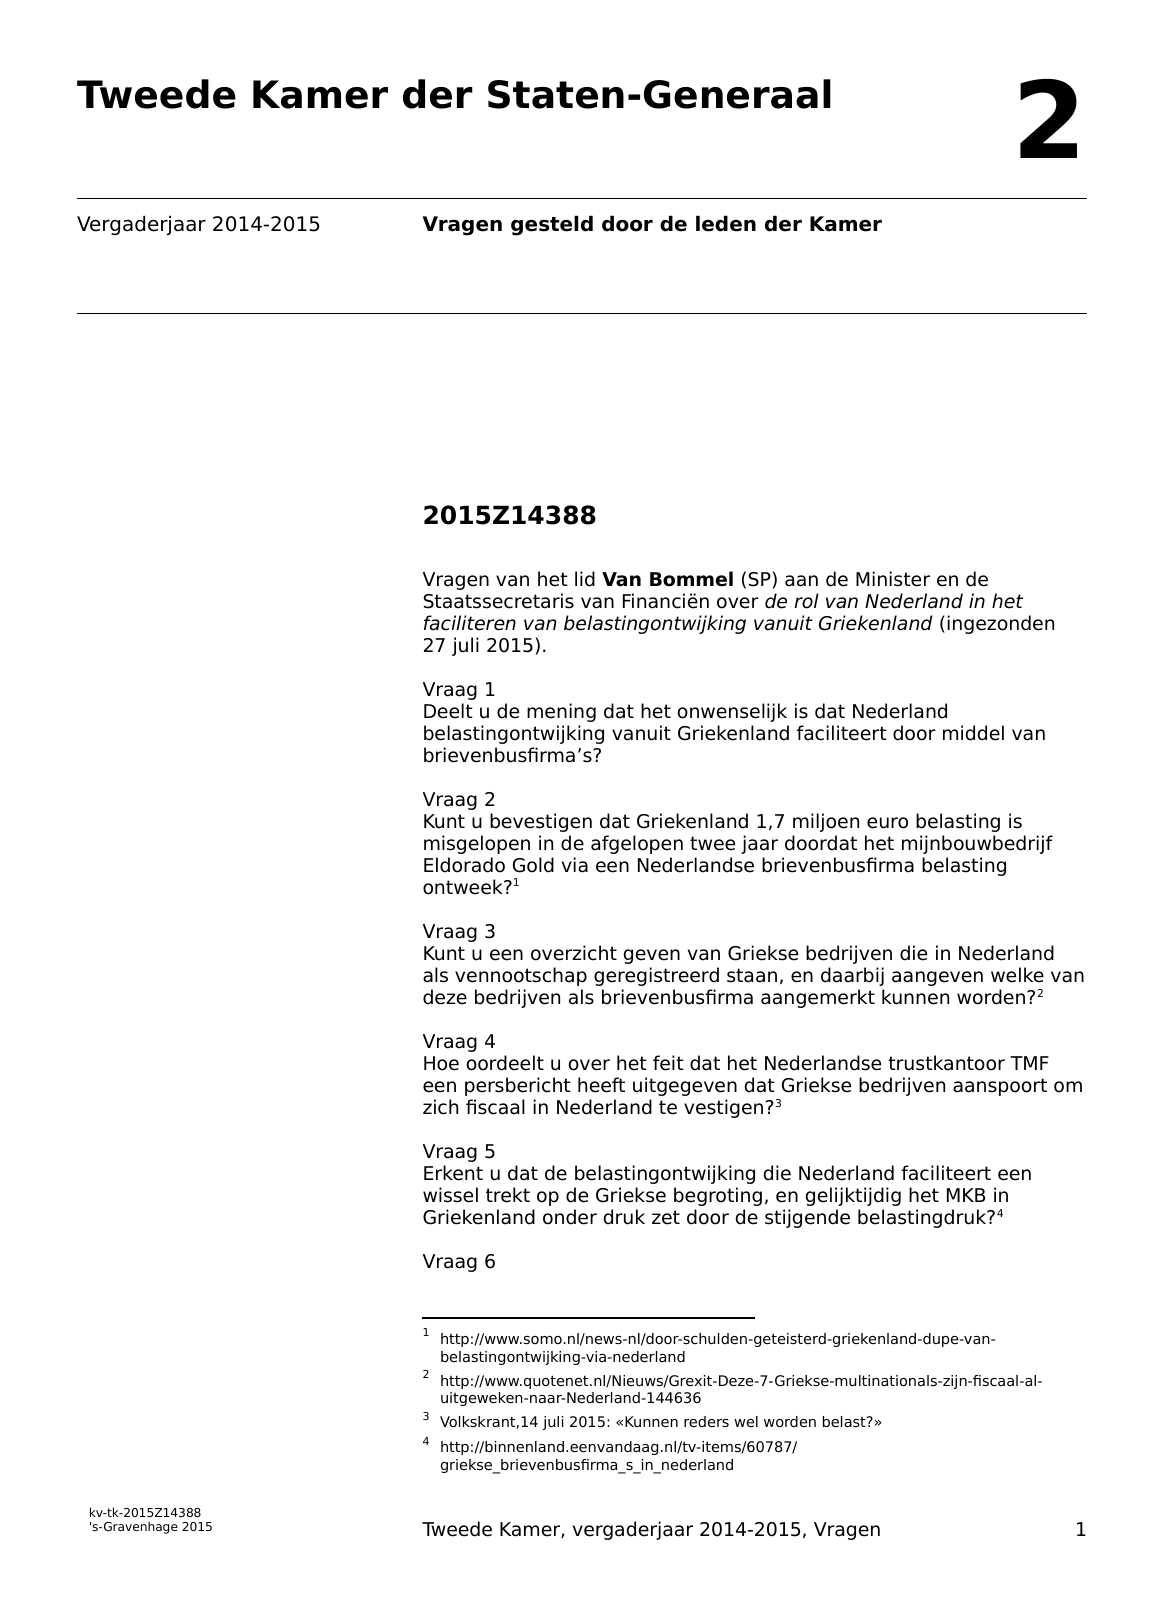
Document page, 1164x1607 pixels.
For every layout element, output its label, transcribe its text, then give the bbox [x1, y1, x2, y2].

table_cell Vergaderjaar 2014-2015 [77, 199, 422, 313]
text Vraag 5 [422, 1141, 1087, 1163]
text Vraag 2 [422, 789, 1087, 811]
text Vraag 6 [422, 1251, 1087, 1273]
text 2015Z14388 [422, 501, 1087, 531]
text kv-tk-2015Z14388 [88, 1506, 323, 1520]
text http://www.quotenet.nl/Nieuws/Grexit-Deze-7-Griekse-multinationals-zijn-fiscaal-al-uitgeweken-naar-Nederland-144636 [422, 1368, 1087, 1407]
table_header 2 [886, 59, 1087, 198]
text 's-Gravenhage 2015 [88, 1520, 323, 1534]
text Vraag 4 [422, 1031, 1087, 1053]
text Vraag 3 [422, 921, 1087, 943]
text Erkent u dat de belastingontwijking die Nederland faciliteert een wissel trekt op de Griekse begroting, en gelijktijdig het MKB in Griekenland onder druk zet door de stijgende belastingdruk? [422, 1163, 1087, 1229]
text Kunt u een overzicht geven van Griekse bedrijven die in Nederland als vennootschap geregistreerd staan, en daarbij aangeven welke van deze bedrijven als brievenbusfirma aangemerkt kunnen worden? [422, 943, 1087, 1009]
text http://binnenland.eenvandaag.nl/tv-items/60787/griekse_brievenbusfirma_s_in_nederland [422, 1435, 1087, 1474]
table_cell Vragen gesteld door de leden der Kamer [422, 199, 1087, 313]
text Deelt u de mening dat het onwenselijk is dat Nederland belastingontwijking vanuit Griekenland faciliteert door middel van brievenbusfirma’s? [422, 701, 1087, 767]
text http://www.somo.nl/news-nl/door-schulden-geteisterd-griekenland-dupe-van-belastingontwijking-via-nederland [422, 1327, 1087, 1366]
text Kunt u bevestigen dat Griekenland 1,7 miljoen euro belasting is misgelopen in de afgelopen twee jaar doordat het mijnbouwbedrijf Eldorado Gold via een Nederlandse brievenbusfirma belasting ontweek? [422, 811, 1087, 899]
text Hoe oordeelt u over het feit dat het Nederlandse trustkantoor TMF een persbericht heeft uitgegeven dat Griekse bedrijven aanspoort om zich fiscaal in Nederland te vestigen? [422, 1053, 1087, 1119]
text Volkskrant,14 juli 2015: «Kunnen reders wel worden belast?» [422, 1410, 1087, 1432]
table_header Tweede Kamer der Staten-Generaal [77, 59, 886, 198]
text Vraag 1 [422, 679, 1087, 701]
text Vragen van het lid Van Bommel (SP) aan de Minister en de Staatssecretaris van Financiën over de rol van Nederland in het faciliteren van belastingontwijking vanuit Griekenland (ingezonden 27 juli 2015). [422, 569, 1087, 657]
